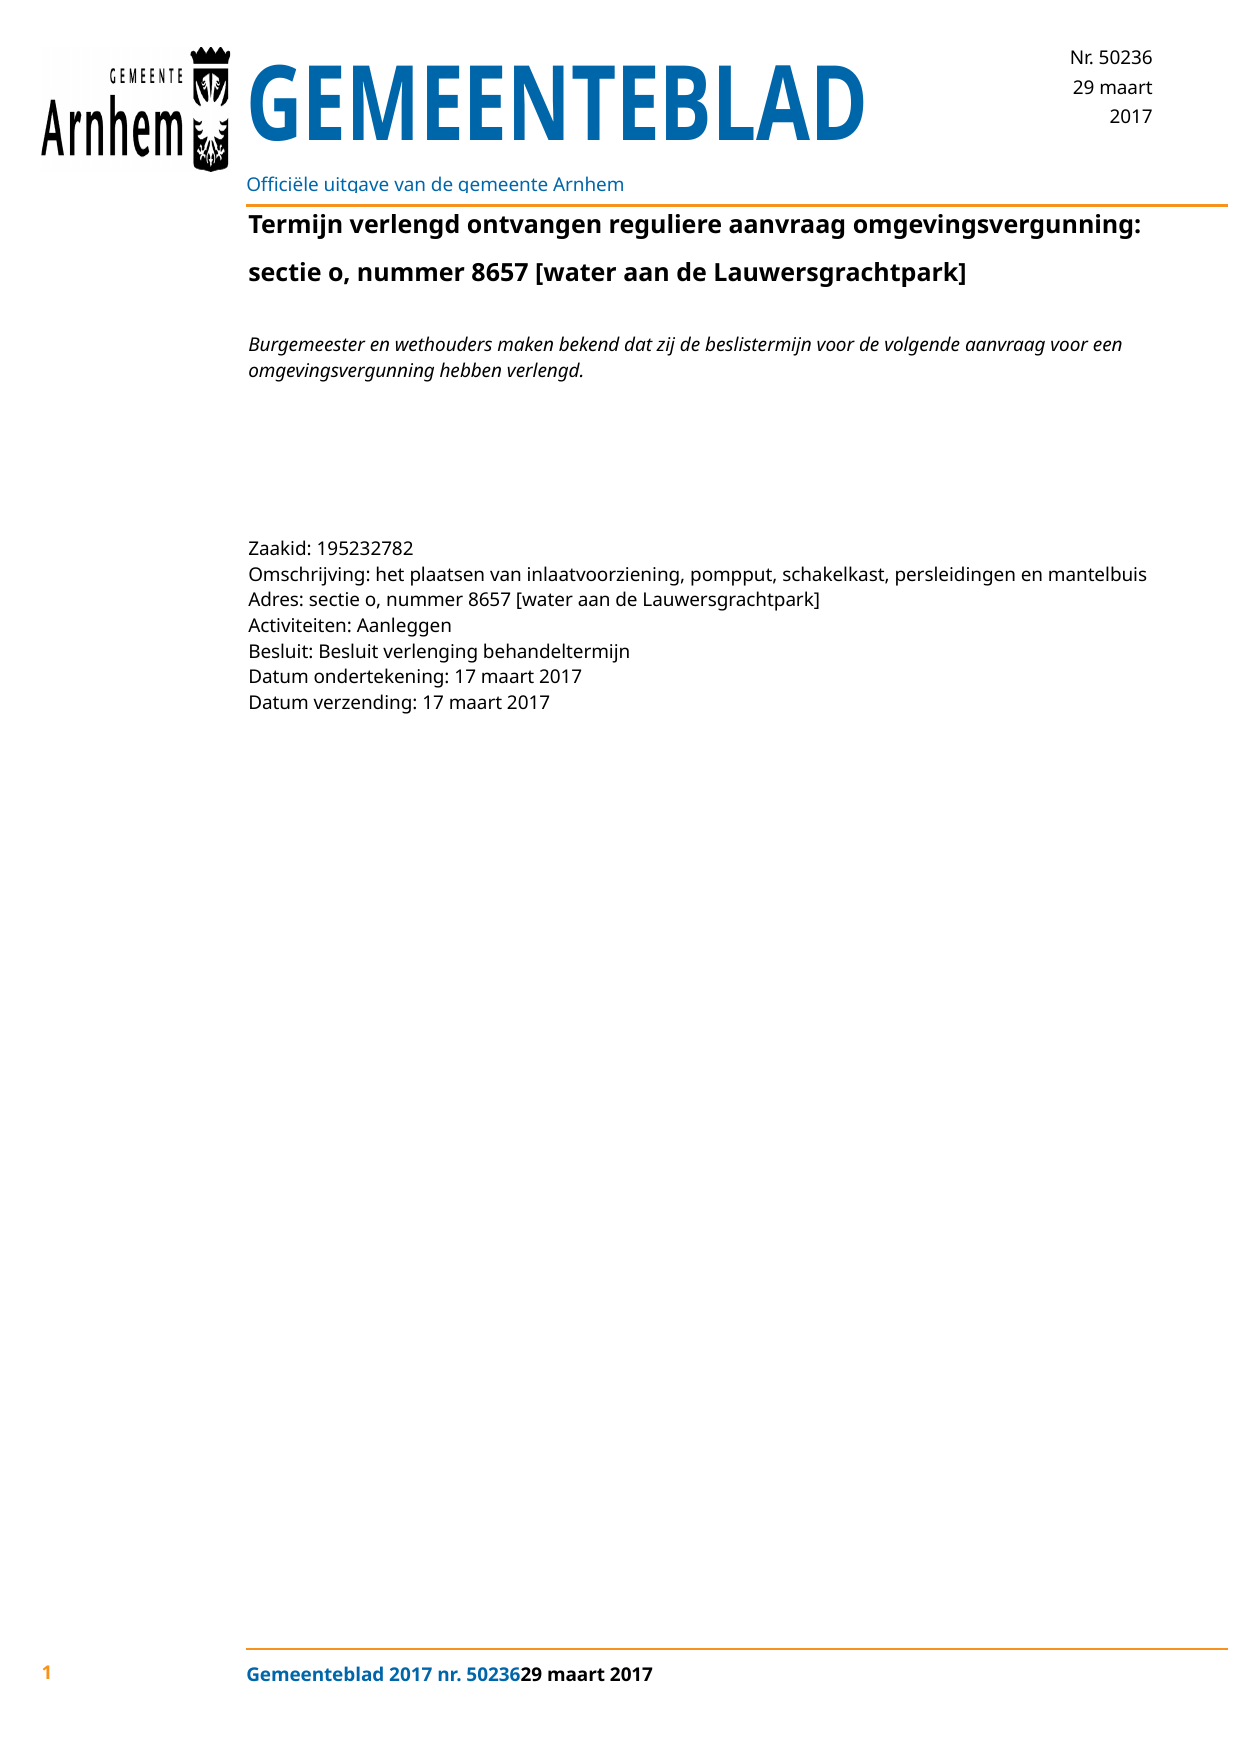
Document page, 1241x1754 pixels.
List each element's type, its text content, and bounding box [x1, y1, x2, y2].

text Activiteiten: Aanleggen [248, 612, 1152, 638]
text Omschrijving: het plaatsen van inlaatvoorziening, pompput, schakelkast, persleidingen en mantelbuis [248, 561, 1152, 586]
text Besluit: Besluit verlenging behandeltermijn [248, 638, 1152, 664]
text Adres: sectie o, nummer 8657 [water aan de Lauwersgrachtpark] [248, 586, 1152, 612]
text Burgemeester en wethouders maken bekend dat zij de beslistermijn voor de volgende aanvraag voor een omgevingsvergunning hebben verlengd. [248, 331, 1152, 383]
text Datum ondertekening: 17 maart 2017 [248, 664, 1152, 689]
text Zaakid: 195232782 [248, 535, 1152, 561]
text Termijn verlengd ontvangen reguliere aanvraag omgevingsvergunning: sectie o, nummer 8657 [water aan de Lauwersgrachtpark] [248, 207, 1152, 288]
picture [41, 47, 231, 172]
text Datum verzending: 17 maart 2017 [248, 689, 1152, 715]
